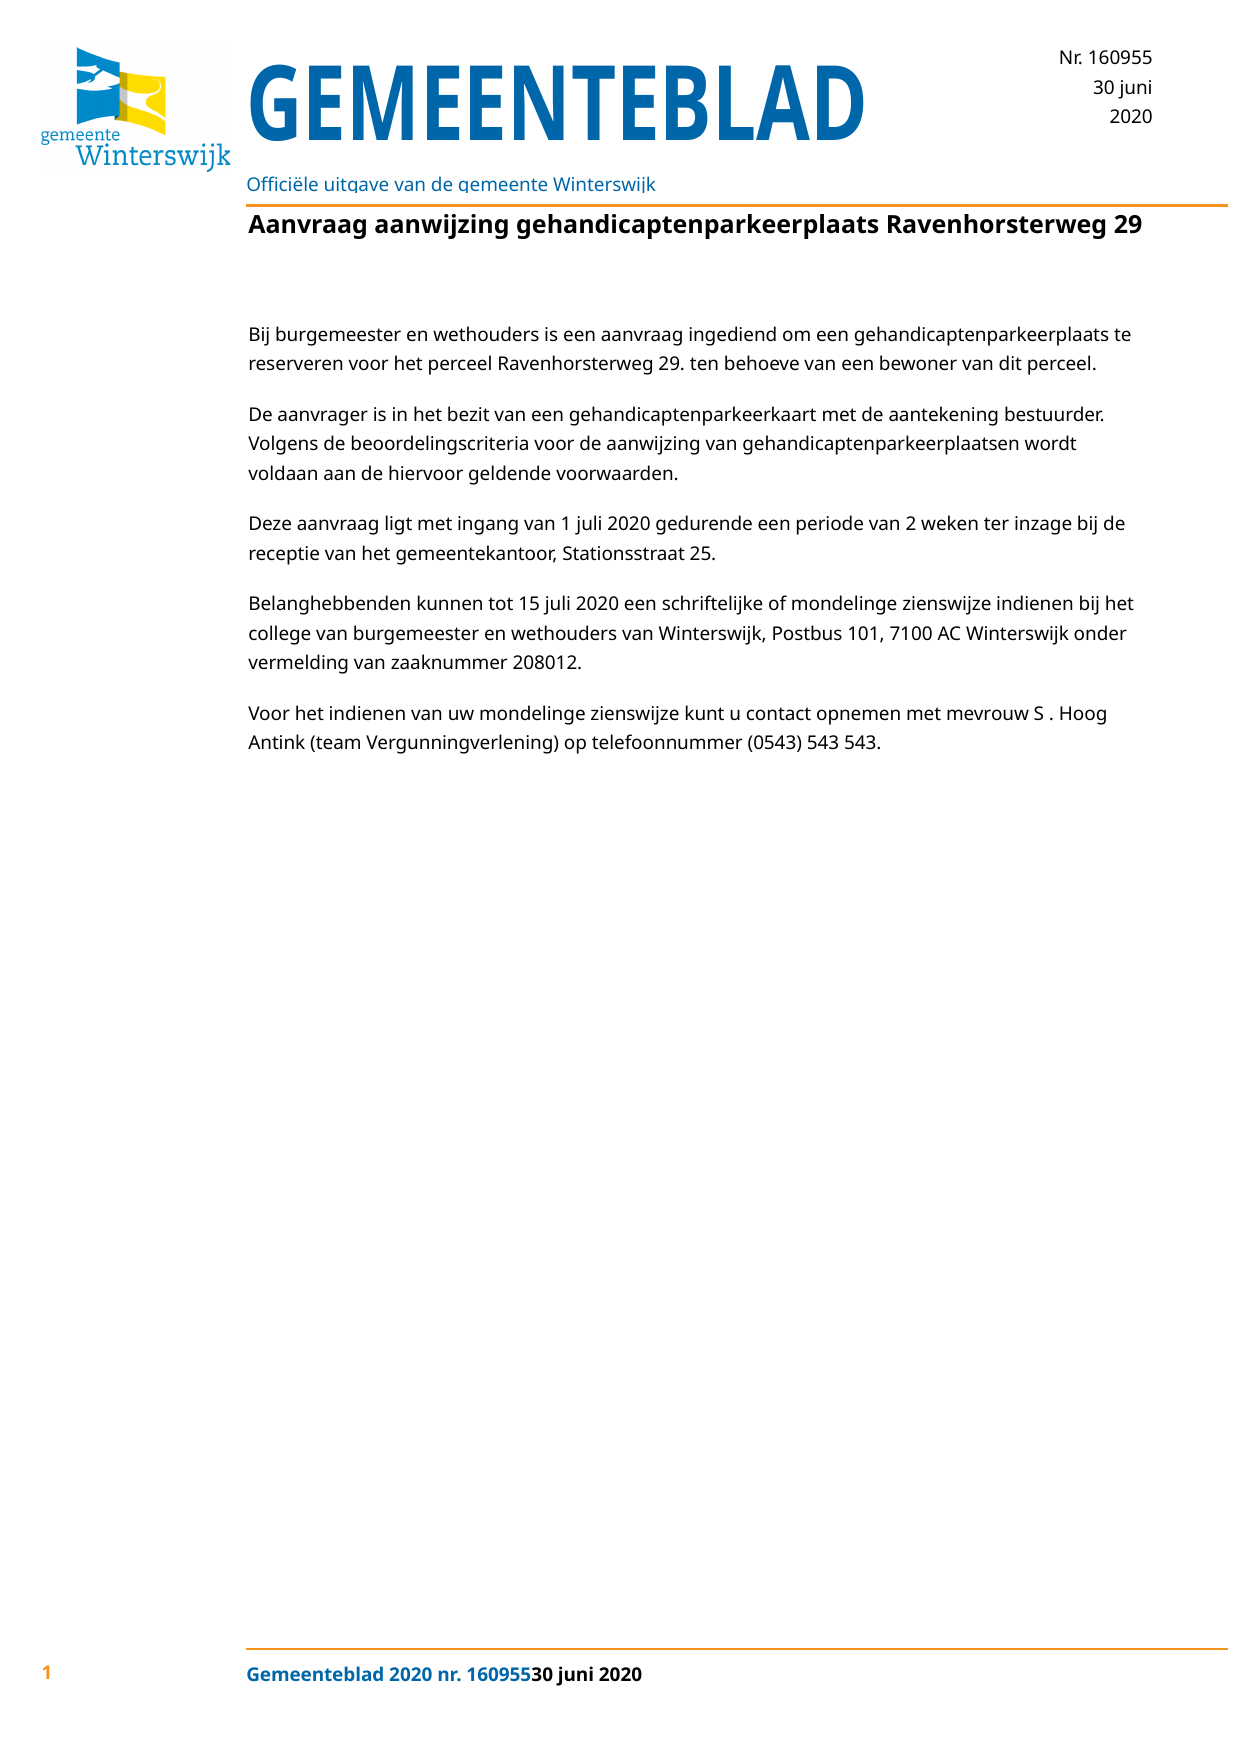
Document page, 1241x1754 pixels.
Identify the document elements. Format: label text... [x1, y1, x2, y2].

picture [225, 153, 231, 162]
picture [41, 47, 231, 172]
text Voor het indienen van uw mondelinge zienswijze kunt u contact opnemen met mevrouw S . Hoog Antink (team Vergunningverlening) op telefoonnummer (0543) 543 543. [248, 700, 1152, 755]
text Bij burgemeester en wethouders is een aanvraag ingediend om een gehandicaptenparkeerplaats te reserveren voor het perceel Ravenhorsterweg 29. ten behoeve van een bewoner van dit perceel. [248, 321, 1152, 376]
text Belanghebbenden kunnen tot 15 juli 2020 een schriftelijke of mondelinge zienswijze indienen bij het college van burgemeester en wethouders van Winterswijk, Postbus 101, 7100 AC Winterswijk onder vermelding van zaaknummer 208012. [248, 590, 1152, 675]
text Aanvraag aanwijzing gehandicaptenparkeerplaats Ravenhorsterweg 29 [248, 207, 1152, 241]
text De aanvrager is in het bezit van een gehandicaptenparkeerkaart met de aantekening bestuurder. Volgens de beoordelingscriteria voor de aanwijzing van gehandicaptenparkeerplaatsen wordt voldaan aan de hiervoor geldende voorwaarden. [248, 401, 1152, 486]
text Deze aanvraag ligt met ingang van 1 juli 2020 gedurende een periode van 2 weken ter inzage bij de receptie van het gemeentekantoor, Stationsstraat 25. [248, 510, 1152, 566]
